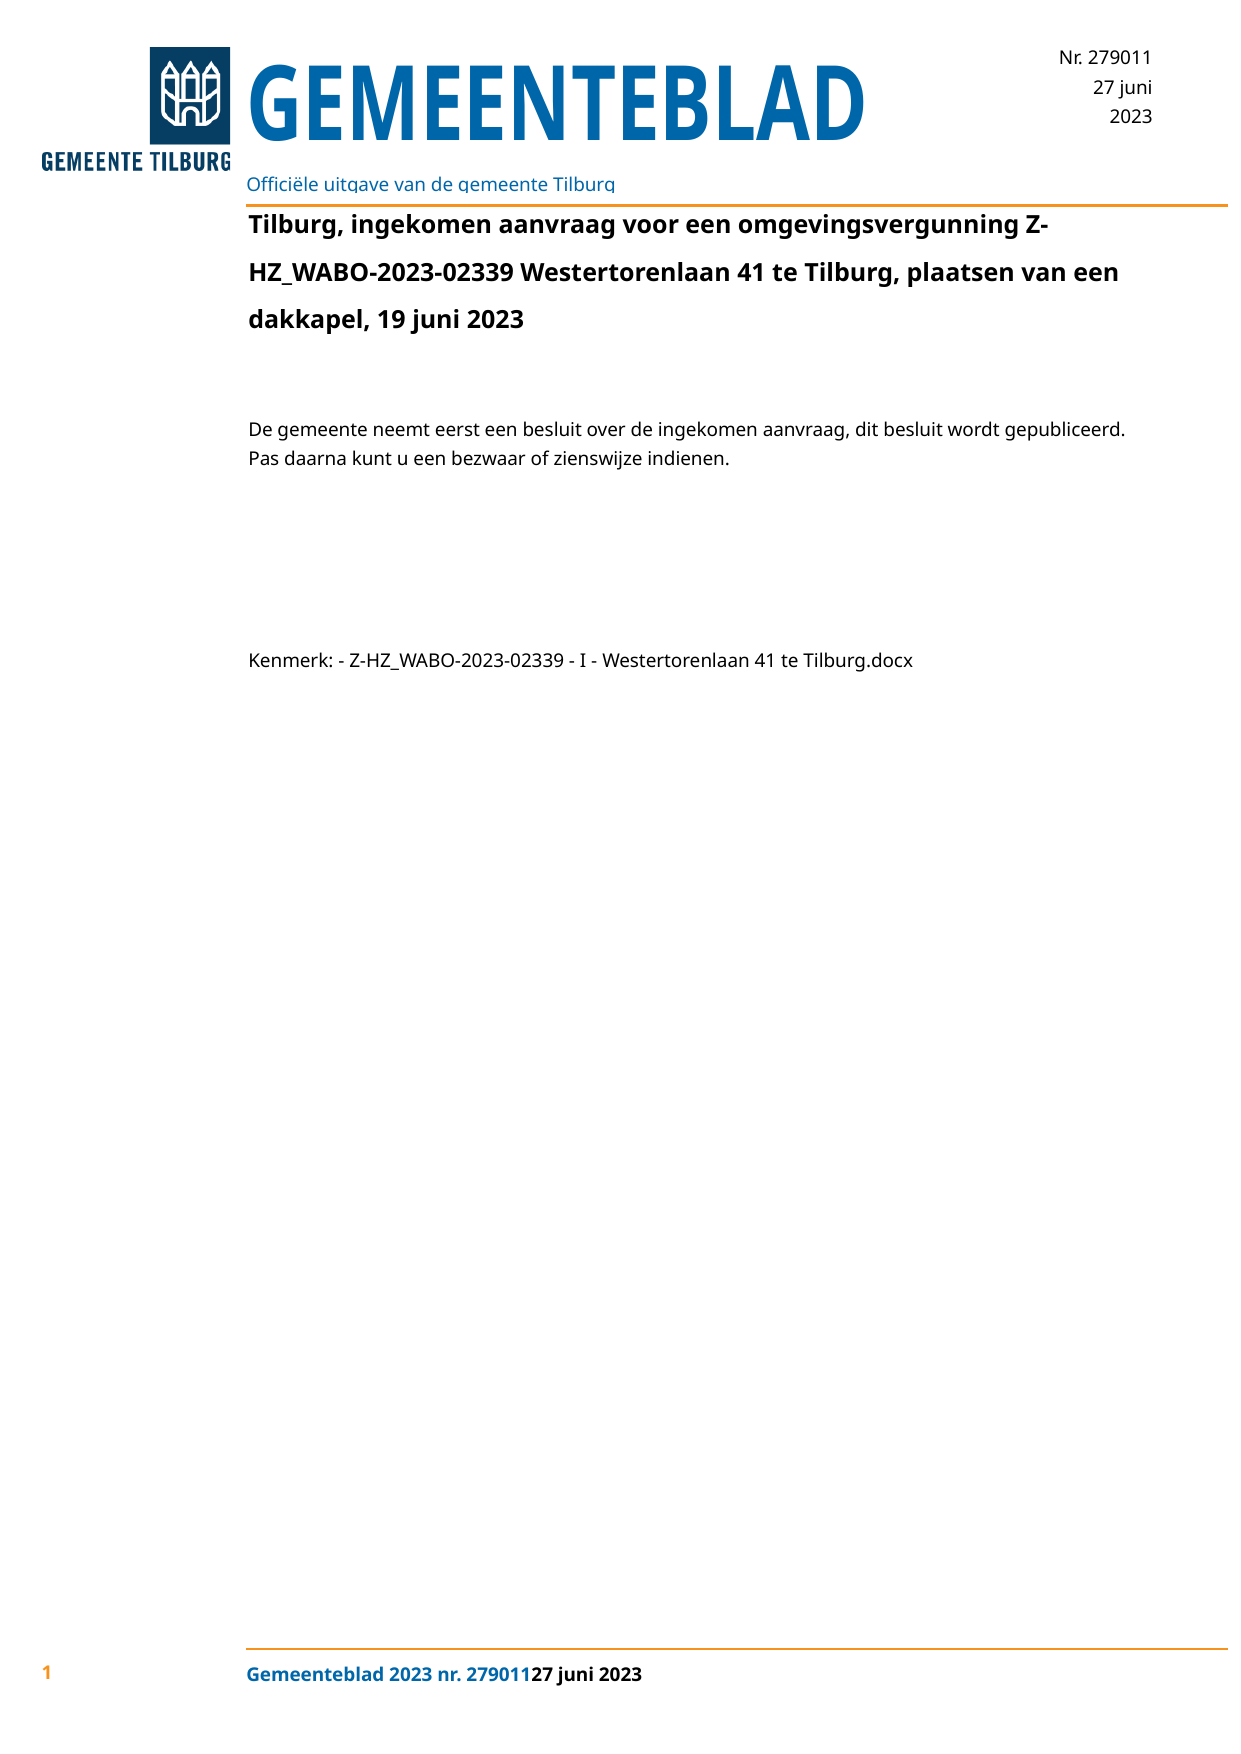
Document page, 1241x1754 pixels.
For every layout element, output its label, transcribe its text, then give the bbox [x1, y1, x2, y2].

picture [41, 47, 231, 172]
text Tilburg, ingekomen aanvraag voor een omgevingsvergunning Z-HZ_WABO-2023-02339 Westertorenlaan 41 te Tilburg, plaatsen van een dakkapel, 19 juni 2023 [248, 207, 1152, 336]
text Kenmerk: - Z-HZ_WABO-2023-02339 - I - Westertorenlaan 41 te Tilburg.docx [248, 647, 1152, 673]
text De gemeente neemt eerst een besluit over de ingekomen aanvraag, dit besluit wordt gepubliceerd. Pas daarna kunt u een bezwaar of zienswijze indienen. [248, 416, 1152, 471]
